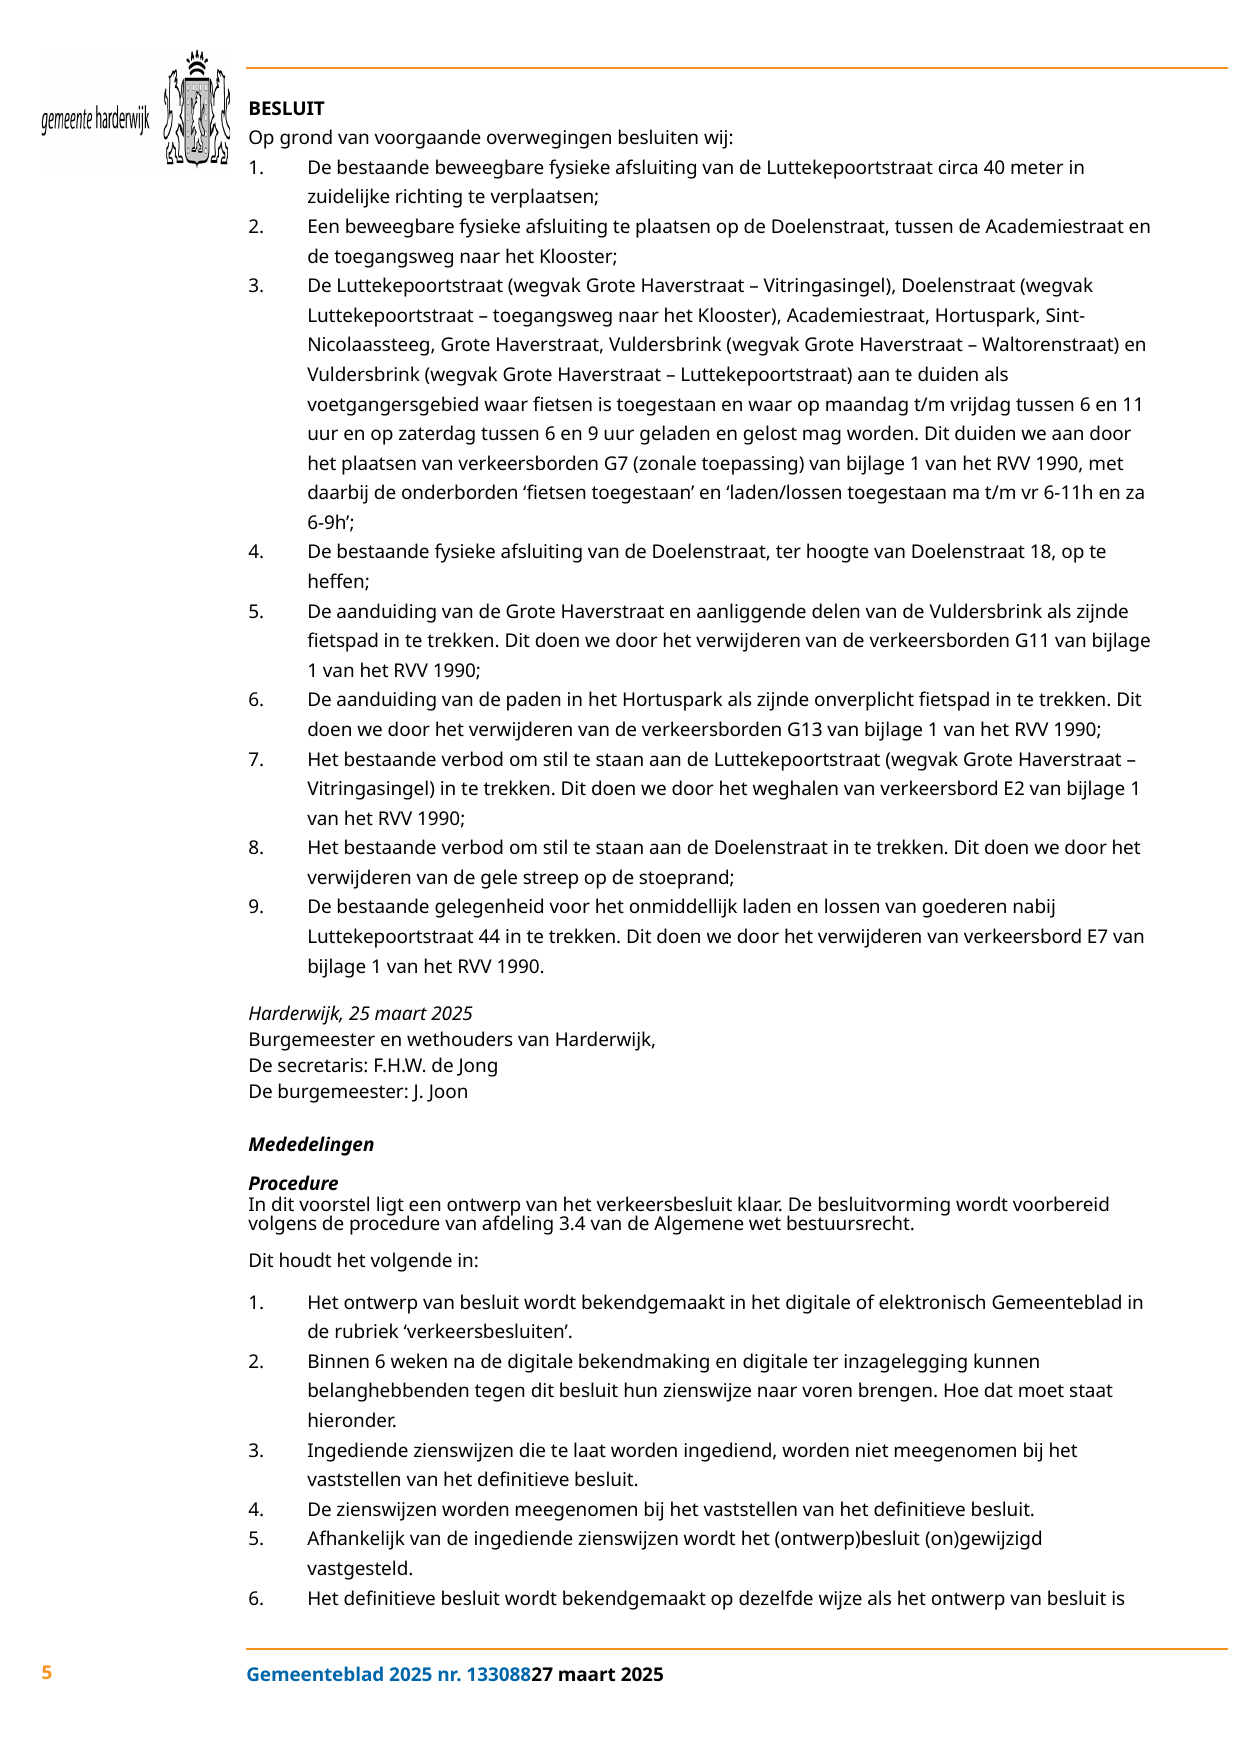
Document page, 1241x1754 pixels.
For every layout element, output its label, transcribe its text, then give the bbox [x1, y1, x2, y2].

list Het ontwerp van besluit wordt bekendgemaakt in het digitale of elektronisch Gemeenteblad in de rubriek ‘verkeersbesluiten’. [248, 1289, 1152, 1344]
list Binnen 6 weken na de digitale bekendmaking en digitale ter inzagelegging kunnen belanghebbenden tegen dit besluit hun zienswijze naar voren brengen. Hoe dat moet staat hieronder. [248, 1348, 1152, 1433]
list Het definitieve besluit wordt bekendgemaakt op dezelfde wijze als het ontwerp van besluit is [248, 1585, 1152, 1611]
text Procedure [248, 1170, 1152, 1196]
list De bestaande gelegenheid voor het onmiddellijk laden en lossen van goederen nabij Luttekepoortstraat 44 in te trekken. Dit doen we door het verwijderen van verkeersbord E7 van bijlage 1 van het RVV 1990. [248, 894, 1152, 978]
text De burgemeester: J. Joon [248, 1078, 1152, 1103]
list De bestaande beweegbare fysieke afsluiting van de Luttekepoortstraat circa 40 meter in zuidelijke richting te verplaatsen; [248, 154, 1152, 209]
list Een beweegbare fysieke afsluiting te plaatsen op de Doelenstraat, tussen de Academiestraat en de toegangsweg naar het Klooster; [248, 213, 1152, 268]
list Het bestaande verbod om stil te staan aan de Doelenstraat in te trekken. Dit doen we door het verwijderen van de gele streep op de stoeprand; [248, 834, 1152, 890]
list De Luttekepoortstraat (wegvak Grote Haverstraat – Vitringasingel), Doelenstraat (wegvak Luttekepoortstraat – toegangsweg naar het Klooster), Academiestraat, Hortuspark, Sint-Nicolaassteeg, Grote Haverstraat, Vuldersbrink (wegvak Grote Haverstraat – Waltorenstraat) en Vuldersbrink (wegvak Grote Haverstraat – Luttekepoortstraat) aan te duiden als voetgangersgebied waar fietsen is toegestaan en waar op maandag t/m vrijdag tussen 6 en 11 uur en op zaterdag tussen 6 en 9 uur geladen en gelost mag worden. Dit duiden we aan door het plaatsen van verkeersborden G7 (zonale toepassing) van bijlage 1 van het RVV 1990, met daarbij de onderborden ‘fietsen toegestaan’ en ‘laden/lossen toegestaan ma t/m vr 6-11h en za 6-9h’; [248, 272, 1152, 535]
list De zienswijzen worden meegenomen bij het vaststellen van het definitieve besluit. [248, 1496, 1152, 1522]
list De aanduiding van de Grote Haverstraat en aanliggende delen van de Vuldersbrink als zijnde fietspad in te trekken. Dit doen we door het verwijderen van de verkeersborden G11 van bijlage 1 van het RVV 1990; [248, 598, 1152, 683]
text Mededelingen [248, 1131, 1152, 1156]
list De aanduiding van de paden in het Hortuspark als zijnde onverplicht fietspad in te trekken. Dit doen we door het verwijderen van de verkeersborden G13 van bijlage 1 van het RVV 1990; [248, 687, 1152, 742]
list De bestaande fysieke afsluiting van de Doelenstraat, ter hoogte van Doelenstraat 18, op te heffen; [248, 539, 1152, 594]
list Het bestaande verbod om stil te staan aan de Luttekepoortstraat (wegvak Grote Haverstraat – Vitringasingel) in te trekken. Dit doen we door het weghalen van verkeersbord E2 van bijlage 1 van het RVV 1990; [248, 746, 1152, 831]
text De secretaris: F.H.W. de Jong [248, 1052, 1152, 1078]
text Dit houdt het volgende in: [248, 1252, 1152, 1271]
text Harderwijk, 25 maart 2025 [248, 1001, 1152, 1026]
list Ingediende zienswijzen die te laat worden ingediend, worden niet meegenomen bij het vaststellen van het definitieve besluit. [248, 1437, 1152, 1492]
list Afhankelijk van de ingediende zienswijzen wordt het (ontwerp)besluit (on)gewijzigd vastgesteld. [248, 1526, 1152, 1581]
picture [41, 47, 231, 172]
text Burgemeester en wethouders van Harderwijk, [248, 1026, 1152, 1052]
text BESLUIT [248, 95, 1152, 121]
text Op grond van voorgaande overwegingen besluiten wij: [248, 124, 1152, 150]
text In dit voorstel ligt een ontwerp van het verkeersbesluit klaar. De besluitvorming wordt voorbereid volgens de procedure van afdeling 3.4 van de Algemene wet bestuursrecht. [248, 1196, 1152, 1234]
